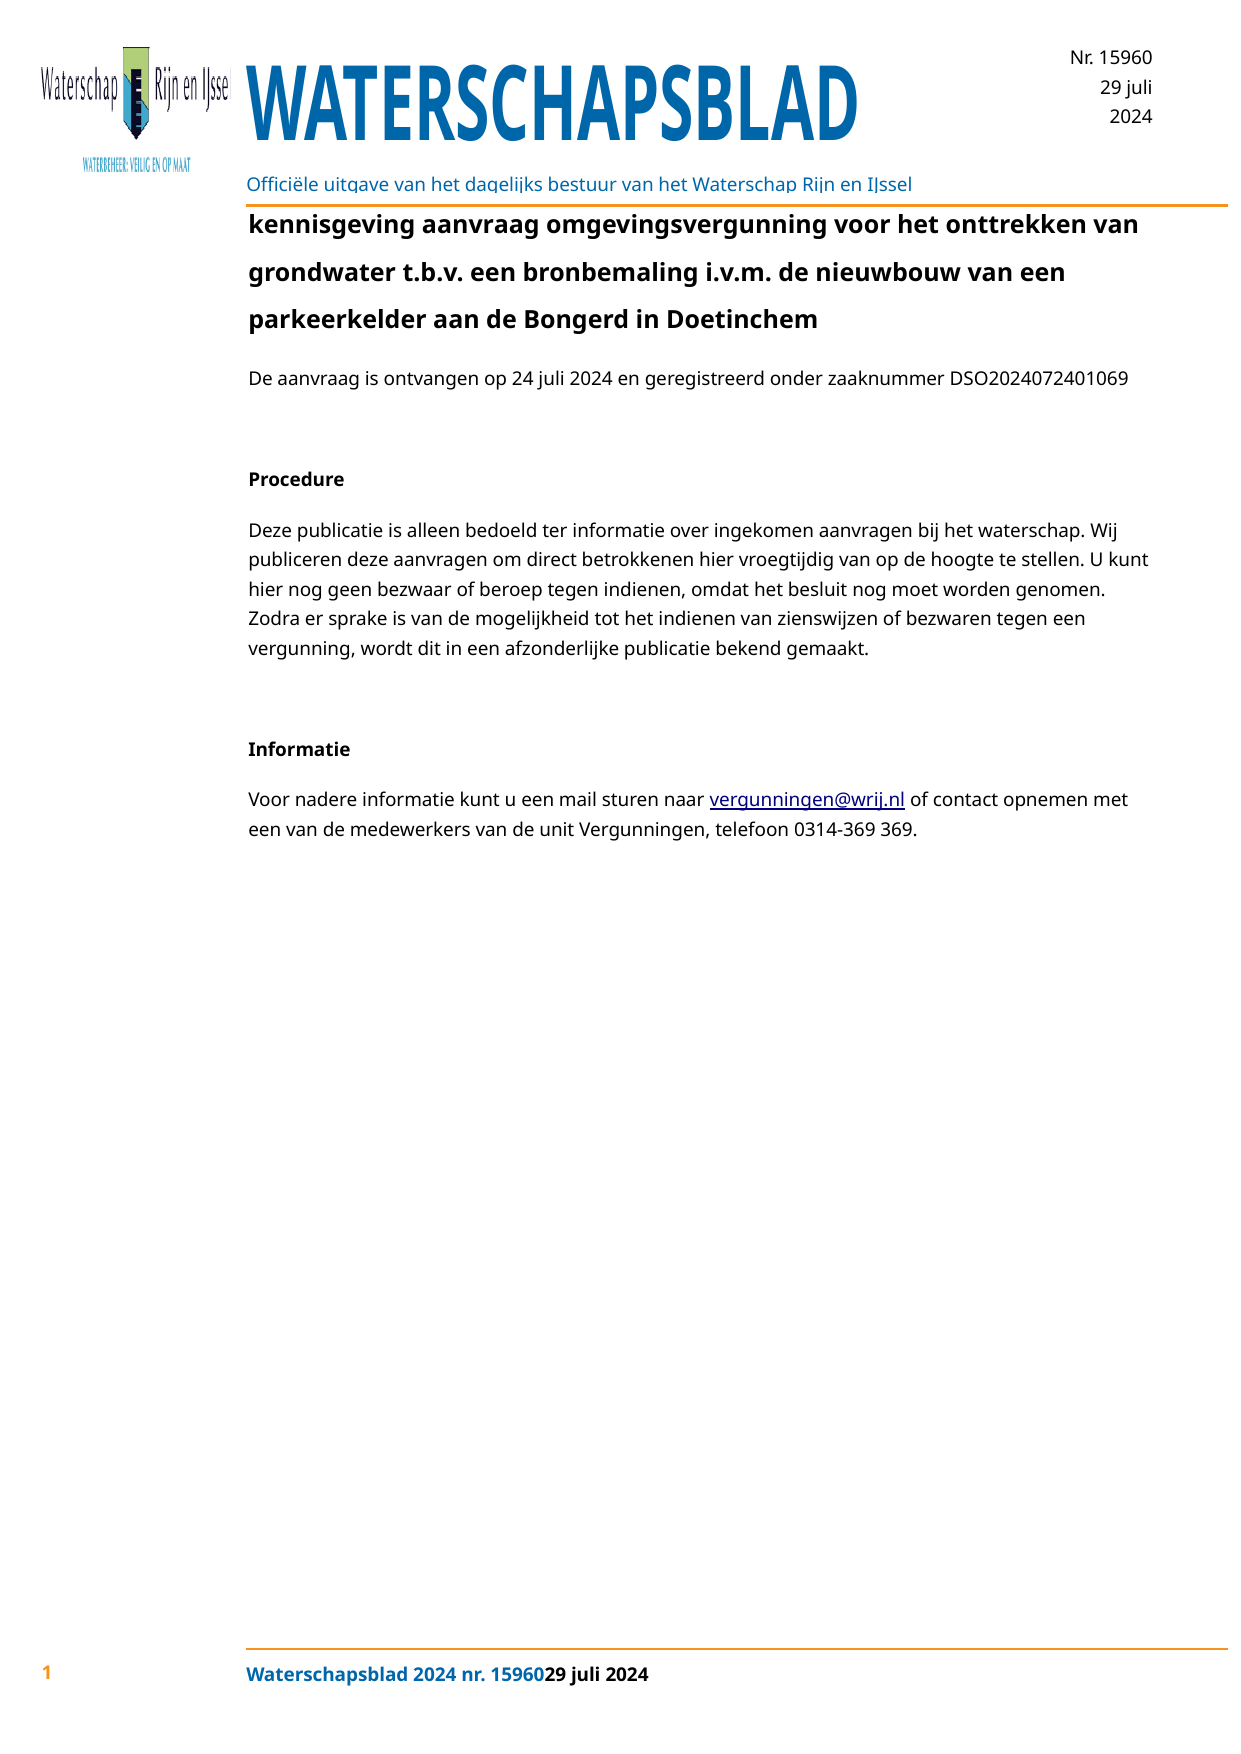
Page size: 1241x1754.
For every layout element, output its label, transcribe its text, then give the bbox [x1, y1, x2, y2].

text Procedure [248, 466, 1152, 492]
text Voor nadere informatie kunt u een mail sturen naar vergunningen@wrij.nl of contact opnemen met een van de medewerkers van de unit Vergunningen, telefoon 0314-369 369. [248, 786, 1152, 842]
text Informatie [248, 736, 1152, 762]
picture [41, 47, 231, 172]
text kennisgeving aanvraag omgevingsvergunning voor het onttrekken van grondwater t.b.v. een bronbemaling i.v.m. de nieuwbouw van een parkeerkelder aan de Bongerd in Doetinchem [248, 207, 1152, 336]
text Deze publicatie is alleen bedoeld ter informatie over ingekomen aanvragen bij het waterschap. Wij publiceren deze aanvragen om direct betrokkenen hier vroegtijdig van op de hoogte te stellen. U kunt hier nog geen bezwaar of beroep tegen indienen, omdat het besluit nog moet worden genomen. Zodra er sprake is van de mogelijkheid tot het indienen van zienswijzen of bezwaren tegen een vergunning, wordt dit in een afzonderlijke publicatie bekend gemaakt. [248, 517, 1152, 661]
text De aanvraag is ontvangen op 24 juli 2024 en geregistreerd onder zaaknummer DSO2024072401069 [248, 366, 1152, 391]
